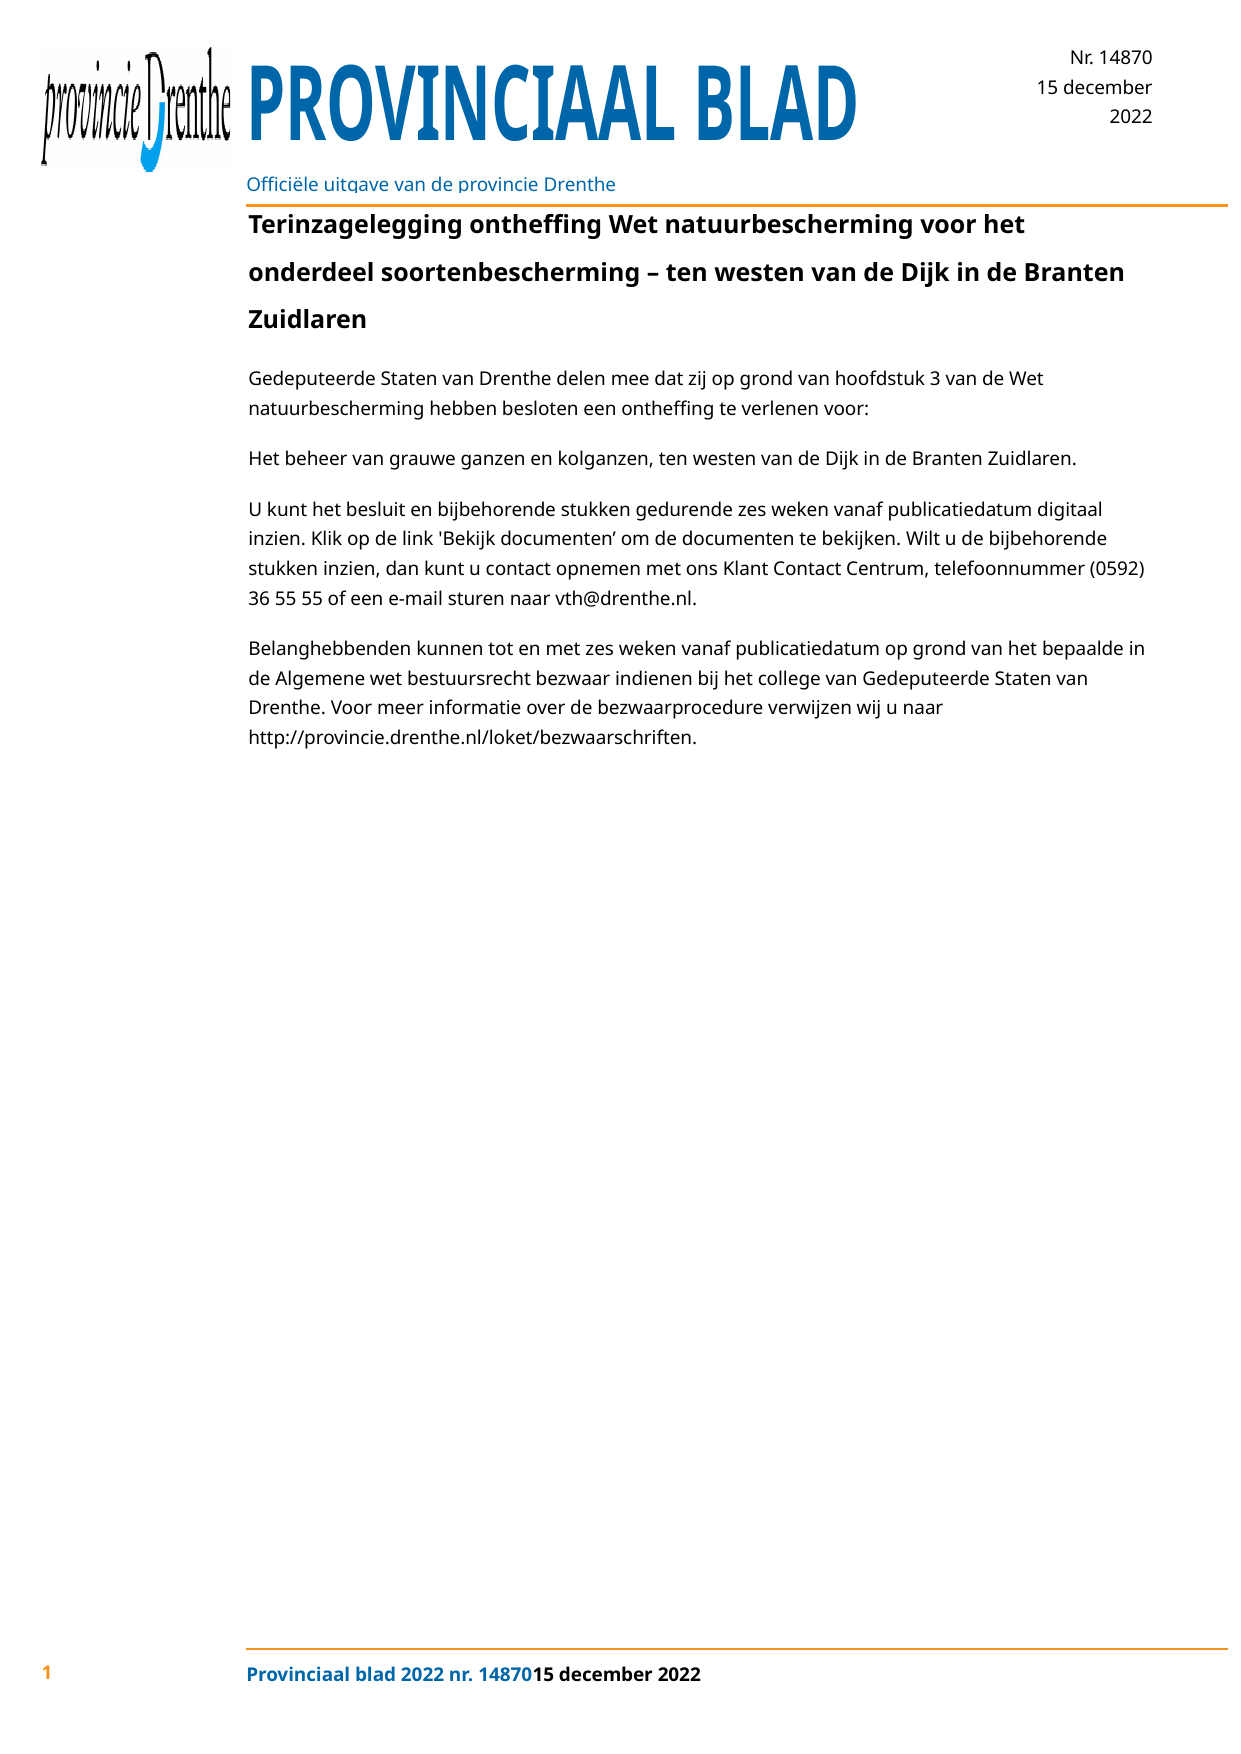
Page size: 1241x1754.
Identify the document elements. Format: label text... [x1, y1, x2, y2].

picture [41, 47, 231, 172]
text Terinzagelegging ontheffing Wet natuurbescherming voor het onderdeel soortenbescherming – ten westen van de Dijk in de Branten Zuidlaren [248, 207, 1152, 336]
text U kunt het besluit en bijbehorende stukken gedurende zes weken vanaf publicatiedatum digitaal inzien. Klik op de link 'Bekijk documenten’ om de documenten te bekijken. Wilt u de bijbehorende stukken inzien, dan kunt u contact opnemen met ons Klant Contact Centrum, telefoonnummer (0592) 36 55 55 of een e-mail sturen naar vth@drenthe.nl. [248, 496, 1152, 610]
text Het beheer van grauwe ganzen en kolganzen, ten westen van de Dijk in de Branten Zuidlaren. [248, 446, 1152, 471]
text Belanghebbenden kunnen tot en met zes weken vanaf publicatiedatum op grond van het bepaalde in de Algemene wet bestuursrecht bezwaar indienen bij het college van Gedeputeerde Staten van Drenthe. Voor meer informatie over de bezwaarprocedure verwijzen wij u naar http://provincie.drenthe.nl/loket/bezwaarschriften. [248, 635, 1152, 749]
text Gedeputeerde Staten van Drenthe delen mee dat zij op grond van hoofdstuk 3 van de Wet natuurbescherming hebben besloten een ontheffing te verlenen voor: [248, 366, 1152, 421]
